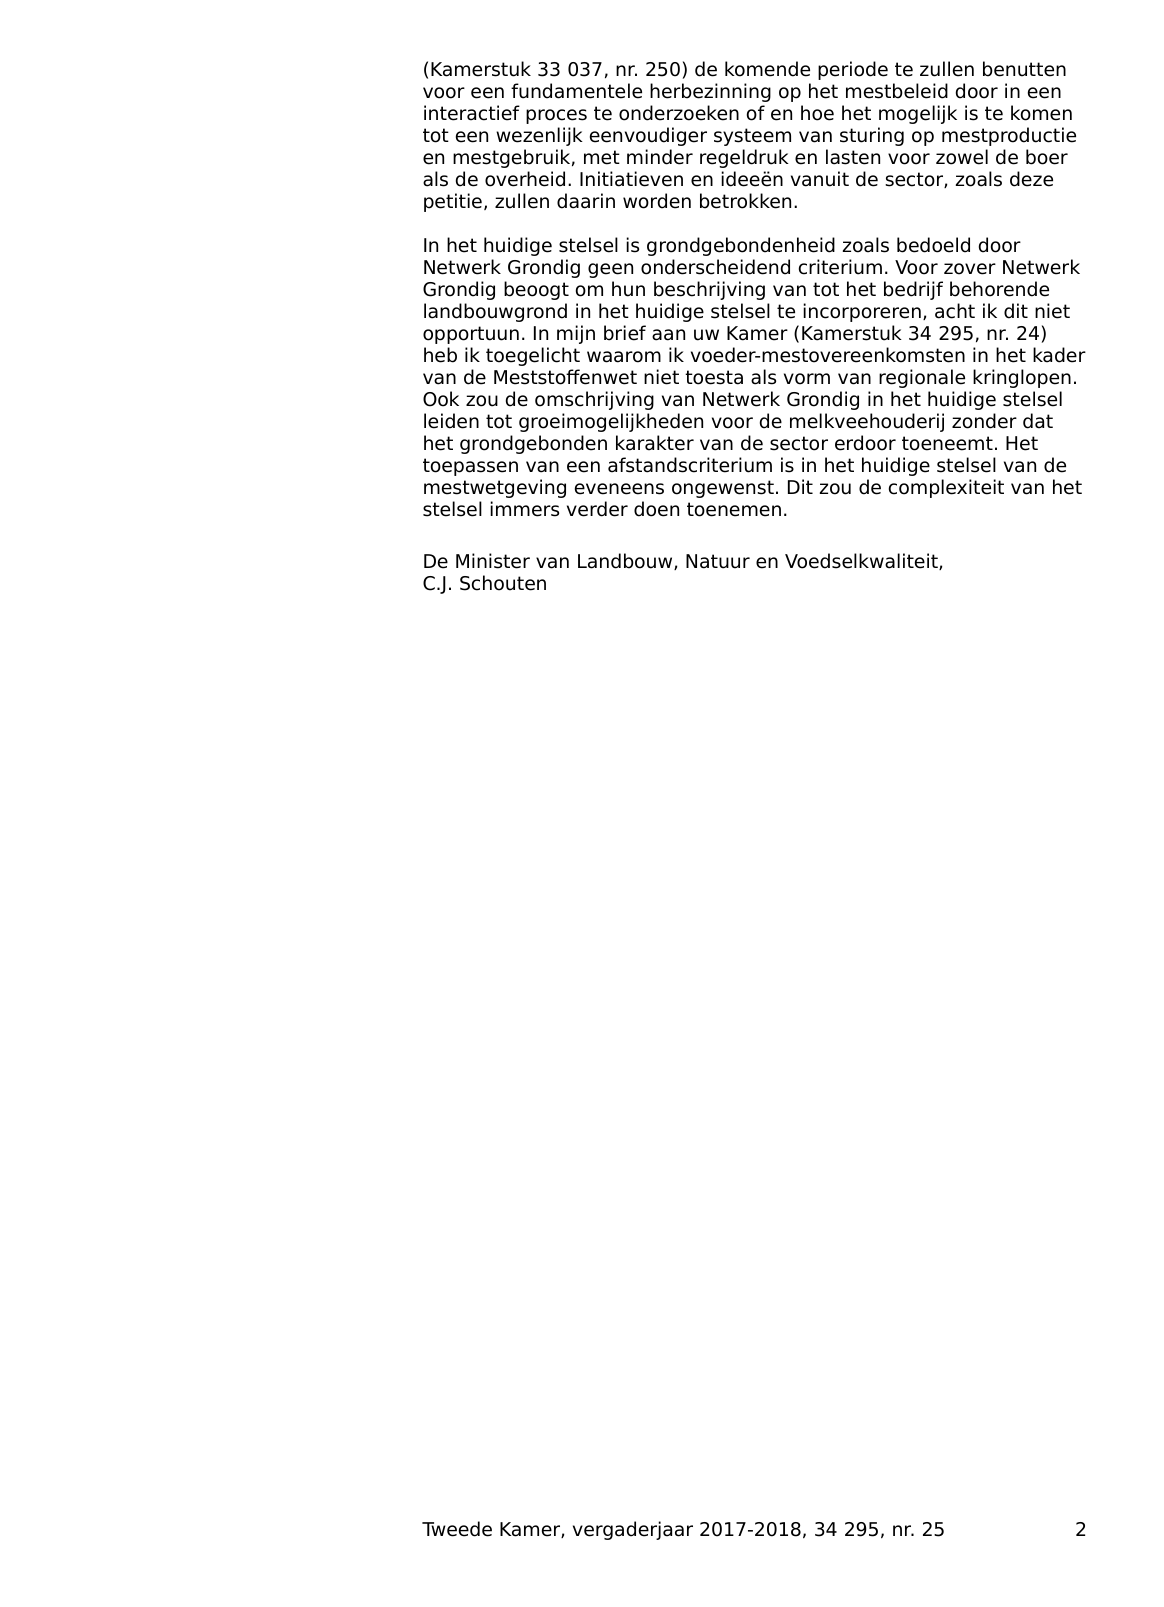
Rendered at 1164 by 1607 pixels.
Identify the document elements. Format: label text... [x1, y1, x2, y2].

text In het huidige stelsel is grondgebondenheid zoals bedoeld door Netwerk Grondig geen onderscheidend criterium. Voor zover Netwerk Grondig beoogt om hun beschrijving van tot het bedrijf behorende landbouwgrond in het huidige stelsel te incorporeren, acht ik dit niet opportuun. In mijn brief aan uw Kamer (Kamerstuk 34 295, nr. 24) heb ik toegelicht waarom ik voeder-mestovereenkomsten in het kader van de Meststoffenwet niet toesta als vorm van regionale kringlopen. Ook zou de omschrijving van Netwerk Grondig in het huidige stelsel leiden tot groeimogelijkheden voor de melkveehouderij zonder dat het grondgebonden karakter van de sector erdoor toeneemt. Het toepassen van een afstandscriterium is in het huidige stelsel van de mestwetgeving eveneens ongewenst. Dit zou de complexiteit van het stelsel immers verder doen toenemen. [422, 235, 1087, 521]
text De Minister van Landbouw, Natuur en Voedselkwaliteit, C.J. Schouten [422, 551, 1087, 595]
text (Kamerstuk 33 037, nr. 250) de komende periode te zullen benutten voor een fundamentele herbezinning op het mestbeleid door in een interactief proces te onderzoeken of en hoe het mogelijk is te komen tot een wezenlijk eenvoudiger systeem van sturing op mestproductie en mestgebruik, met minder regeldruk en lasten voor zowel de boer als de overheid. Initiatieven en ideeën vanuit de sector, zoals deze petitie, zullen daarin worden betrokken. [422, 59, 1087, 213]
